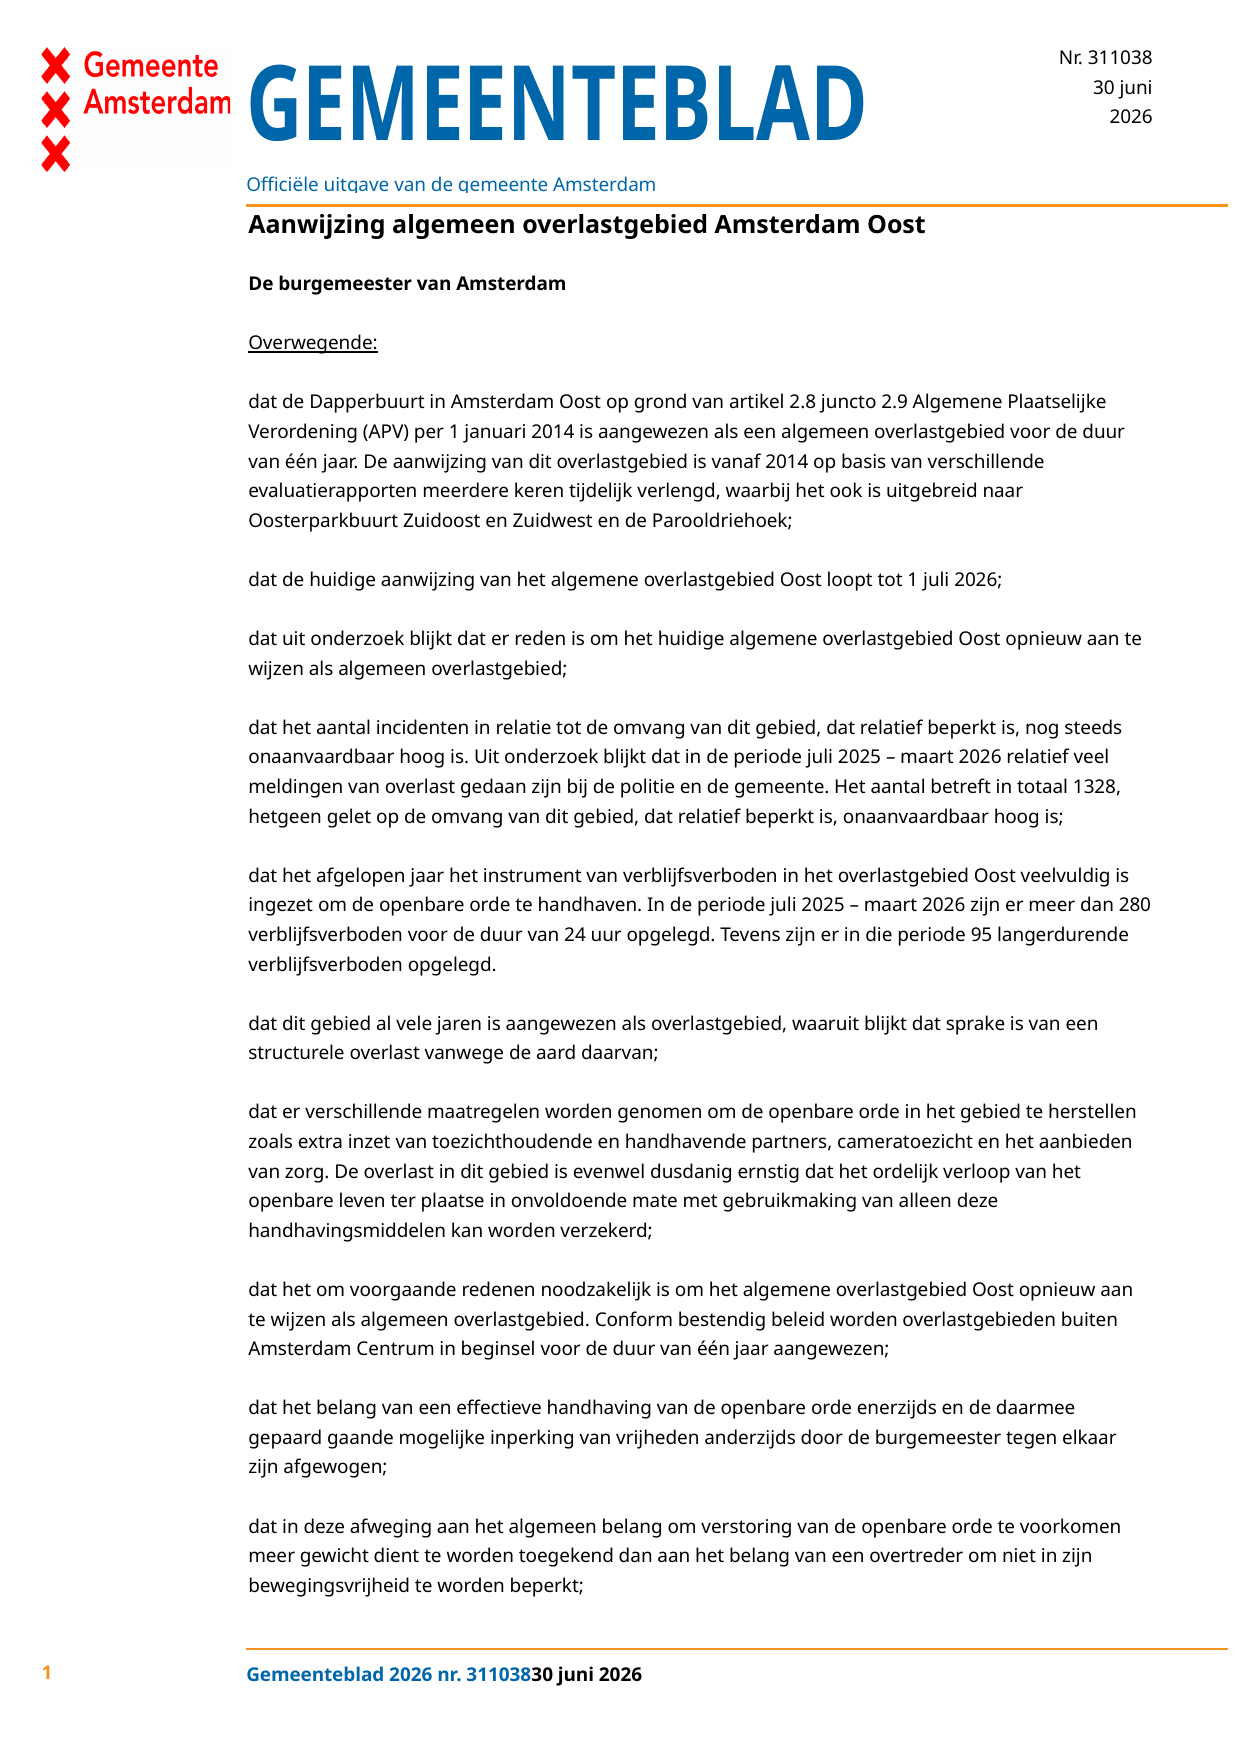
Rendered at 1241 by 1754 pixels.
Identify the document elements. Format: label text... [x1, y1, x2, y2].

text Overwegende: [248, 329, 1152, 355]
text dat de huidige aanwijzing van het algemene overlastgebied Oost loopt tot 1 juli 2026; [248, 566, 1152, 592]
text dat in deze afweging aan het algemeen belang om verstoring van de openbare orde te voorkomen meer gewicht dient te worden toegekend dan aan het belang van een overtreder om niet in zijn bewegingsvrijheid te worden beperkt; [248, 1513, 1152, 1598]
text dat er verschillende maatregelen worden genomen om de openbare orde in het gebied te herstellen zoals extra inzet van toezichthoudende en handhavende partners, cameratoezicht en het aanbieden van zorg. De overlast in dit gebied is evenwel dusdanig ernstig dat het ordelijk verloop van het openbare leven ter plaatse in onvoldoende mate met gebruikmaking van alleen deze handhavingsmiddelen kan worden verzekerd; [248, 1099, 1152, 1243]
picture [41, 47, 231, 172]
text dat dit gebied al vele jaren is aangewezen als overlastgebied, waaruit blijkt dat sprake is van een structurele overlast vanwege de aard daarvan; [248, 1010, 1152, 1065]
text dat uit onderzoek blijkt dat er reden is om het huidige algemene overlastgebied Oost opnieuw aan te wijzen als algemeen overlastgebied; [248, 625, 1152, 681]
text dat de Dapperbuurt in Amsterdam Oost op grond van artikel 2.8 juncto 2.9 Algemene Plaatselijke Verordening (APV) per 1 januari 2014 is aangewezen als een algemeen overlastgebied voor de duur van één jaar. De aanwijzing van dit overlastgebied is vanaf 2014 op basis van verschillende evaluatierapporten meerdere keren tijdelijk verlengd, waarbij het ook is uitgebreid naar Oosterparkbuurt Zuidoost en Zuidwest en de Parooldriehoek; [248, 389, 1152, 533]
text Aanwijzing algemeen overlastgebied Amsterdam Oost [248, 207, 1152, 241]
text dat het belang van een effectieve handhaving van de openbare orde enerzijds en de daarmee gepaard gaande mogelijke inperking van vrijheden anderzijds door de burgemeester tegen elkaar zijn afgewogen; [248, 1394, 1152, 1479]
text De burgemeester van Amsterdam [248, 270, 1152, 296]
text dat het afgelopen jaar het instrument van verblijfsverboden in het overlastgebied Oost veelvuldig is ingezet om de openbare orde te handhaven. In de periode juli 2025 – maart 2026 zijn er meer dan 280 verblijfsverboden voor de duur van 24 uur opgelegd. Tevens zijn er in die periode 95 langerdurende verblijfsverboden opgelegd. [248, 862, 1152, 976]
text dat het om voorgaande redenen noodzakelijk is om het algemene overlastgebied Oost opnieuw aan te wijzen als algemeen overlastgebied. Conform bestendig beleid worden overlastgebieden buiten Amsterdam Centrum in beginsel voor de duur van één jaar aangewezen; [248, 1276, 1152, 1361]
text dat het aantal incidenten in relatie tot de omvang van dit gebied, dat relatief beperkt is, nog steeds onaanvaardbaar hoog is. Uit onderzoek blijkt dat in de periode juli 2025 – maart 2026 relatief veel meldingen van overlast gedaan zijn bij de politie en de gemeente. Het aantal betreft in totaal 1328, hetgeen gelet op de omvang van dit gebied, dat relatief beperkt is, onaanvaardbaar hoog is; [248, 714, 1152, 828]
